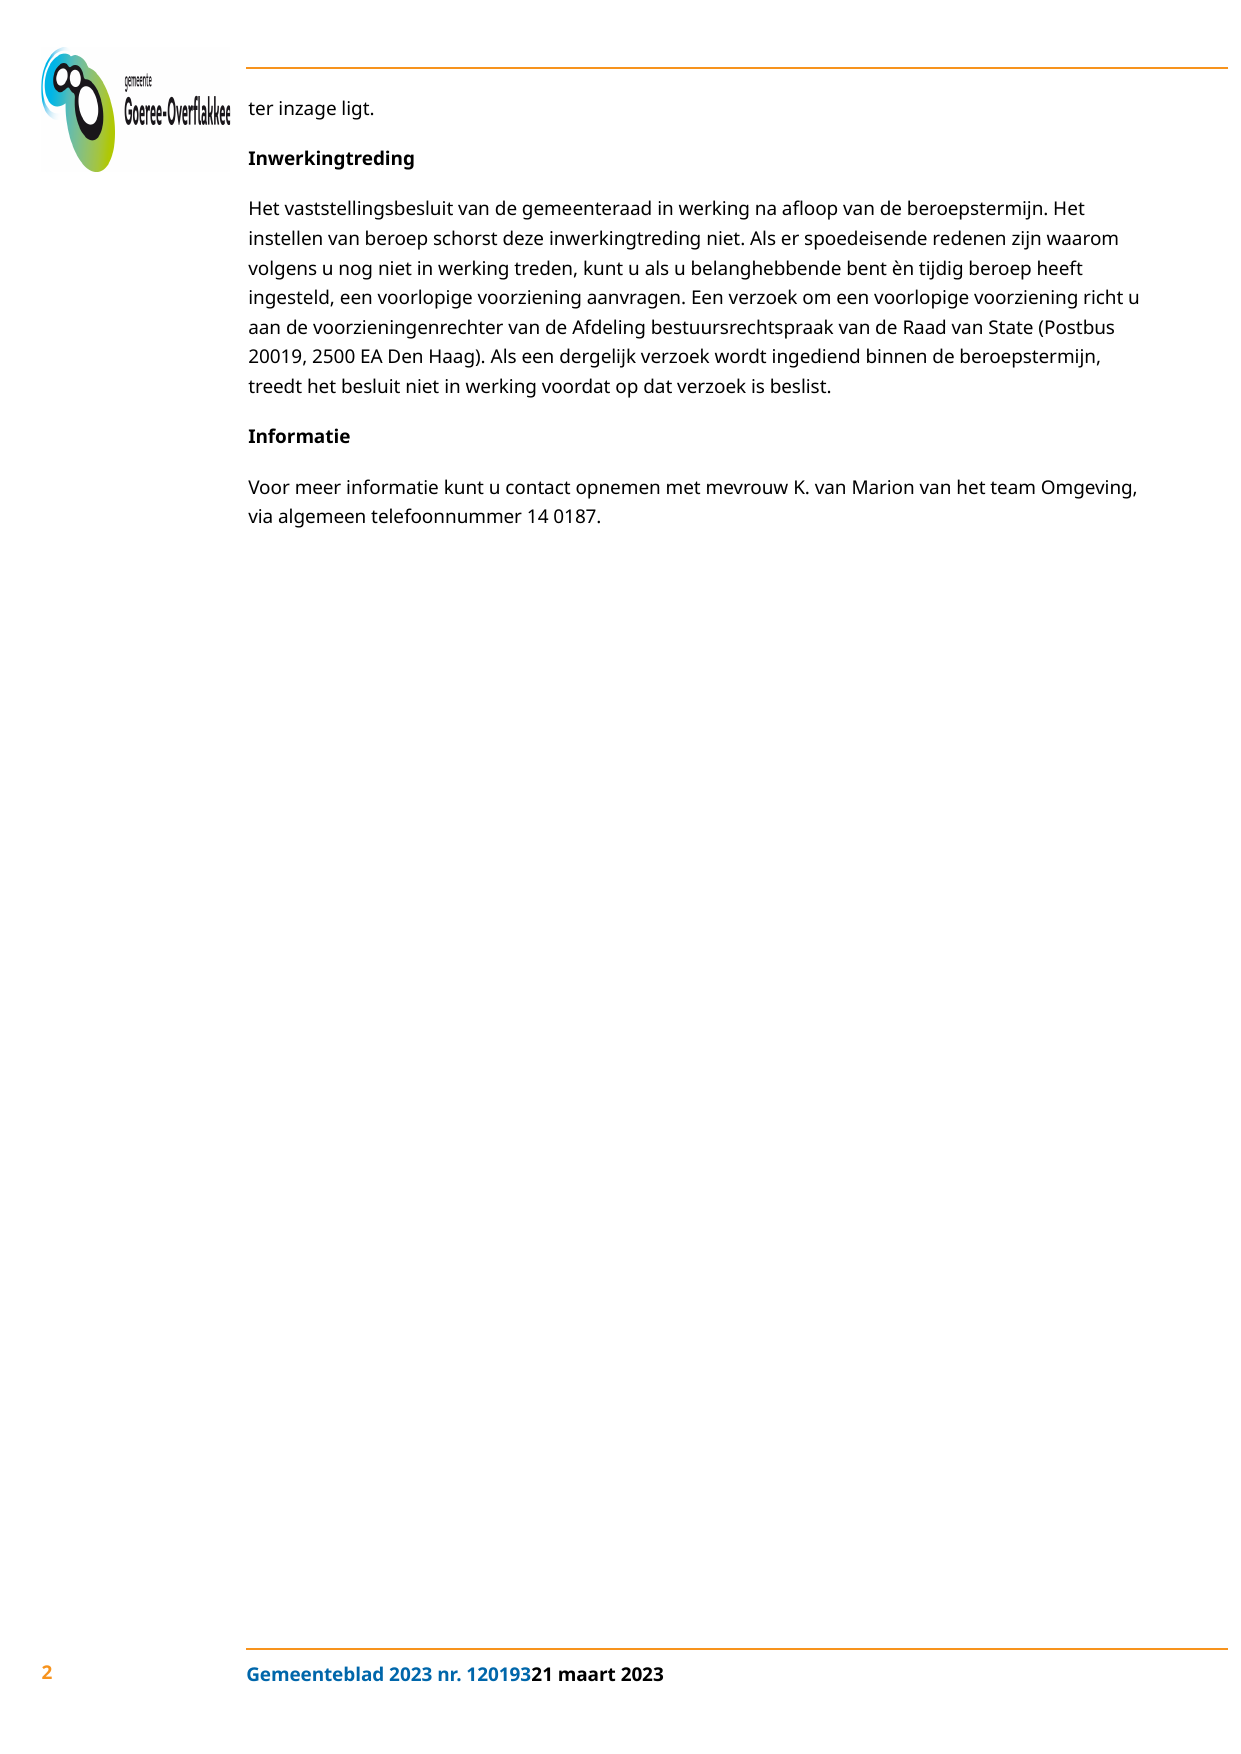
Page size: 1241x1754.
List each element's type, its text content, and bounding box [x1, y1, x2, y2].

text Het vaststellingsbesluit van de gemeenteraad in werking na afloop van de beroepstermijn. Het instellen van beroep schorst deze inwerkingtreding niet. Als er spoedeisende redenen zijn waarom volgens u nog niet in werking treden, kunt u als u belanghebbende bent èn tijdig beroep heeft ingesteld, een voorlopige voorziening aanvragen. Een verzoek om een voorlopige voorziening richt u aan de voorzieningenrechter van de Afdeling bestuursrechtspraak van de Raad van State (Postbus 20019, 2500 EA Den Haag). Als een dergelijk verzoek wordt ingediend binnen de beroepstermijn, treedt het besluit niet in werking voordat op dat verzoek is beslist. [248, 196, 1152, 399]
text ter inzage ligt. [248, 95, 1152, 121]
text Inwerkingtreding [248, 145, 1152, 171]
picture [41, 47, 231, 172]
text Voor meer informatie kunt u contact opnemen met mevrouw K. van Marion van het team Omgeving, via algemeen telefoonnummer 14 0187. [248, 474, 1152, 529]
text Informatie [248, 423, 1152, 449]
